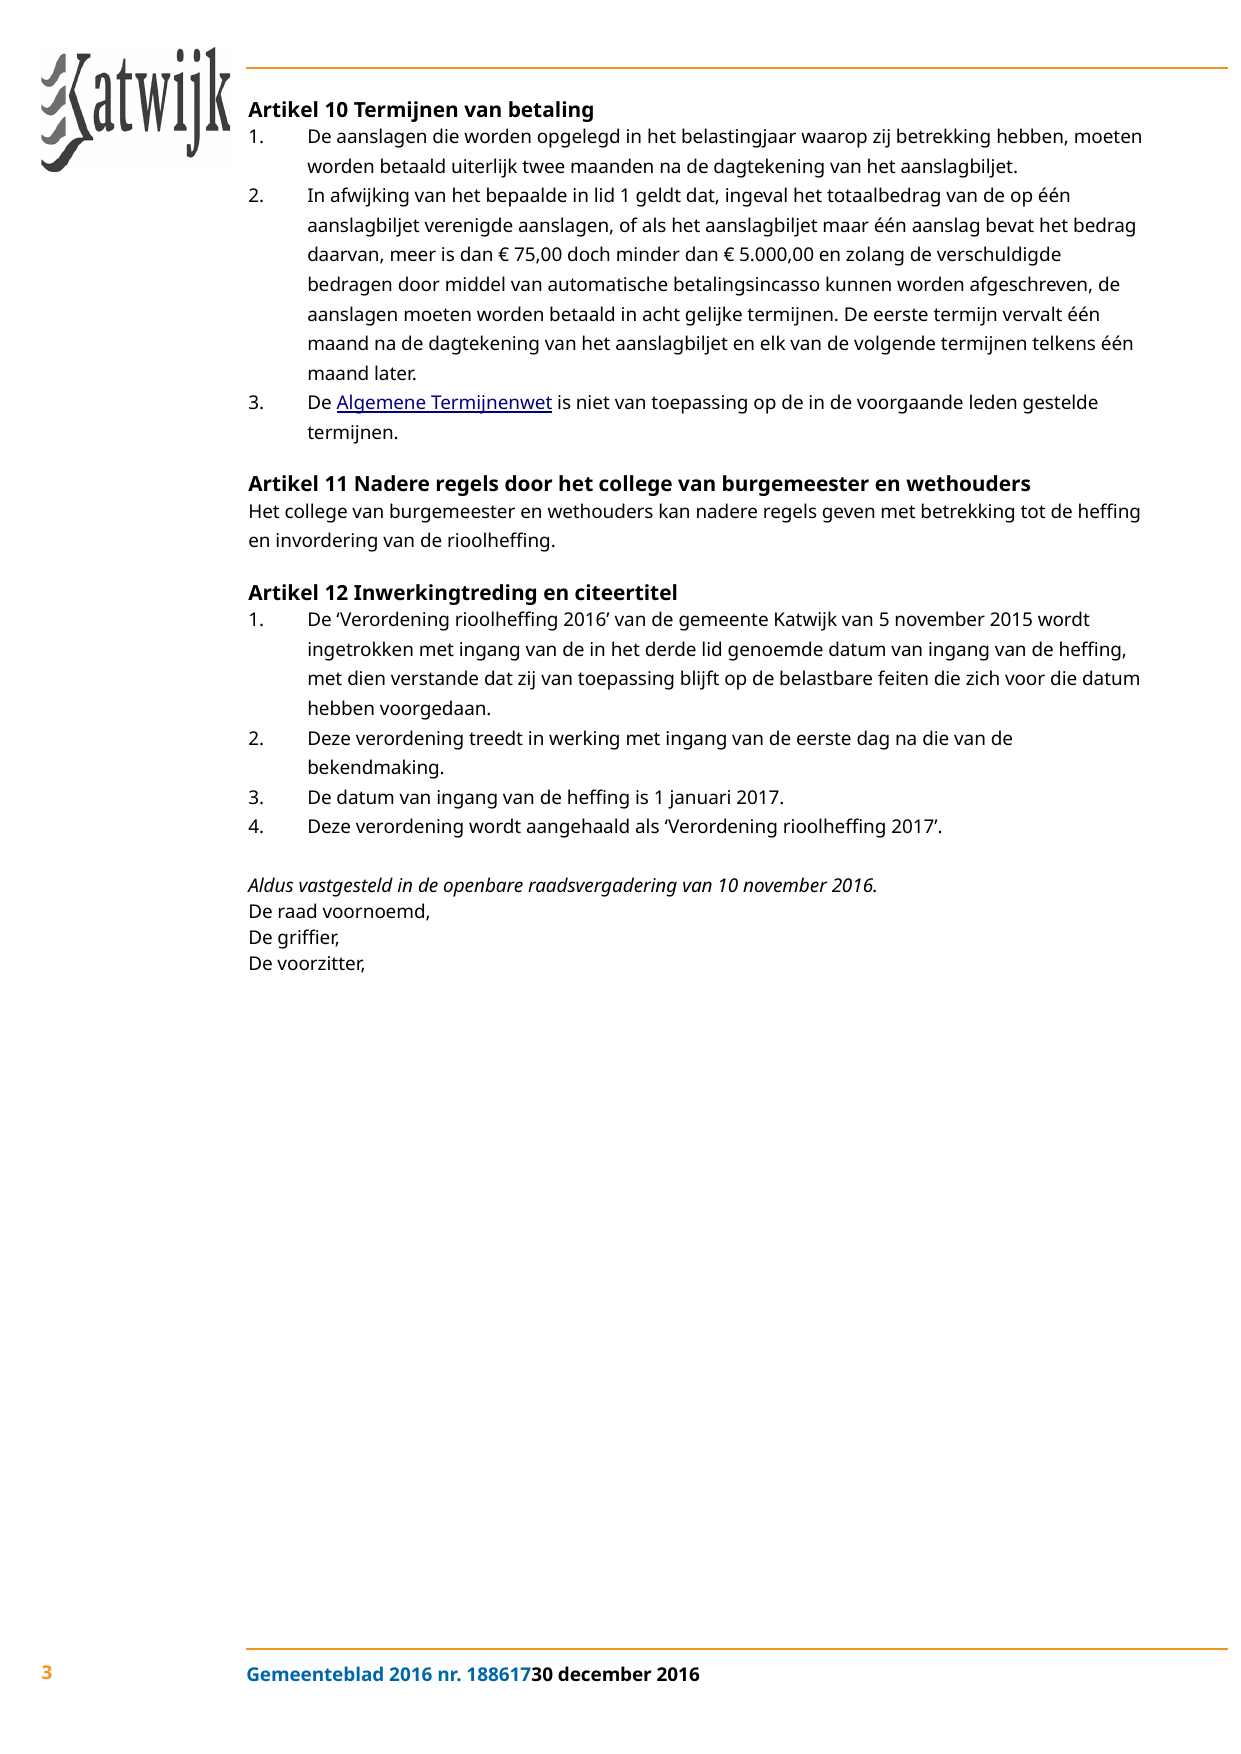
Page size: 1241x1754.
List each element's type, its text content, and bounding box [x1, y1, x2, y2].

text Aldus vastgesteld in de openbare raadsvergadering van 10 november 2016. [248, 873, 1152, 898]
picture [41, 47, 231, 172]
text De griffier, [248, 924, 1152, 950]
text Artikel 10 Termijnen van betaling [248, 95, 1152, 123]
list Deze verordening wordt aangehaald als ‘Verordening rioolheffing 2017’. [248, 813, 1152, 839]
list Deze verordening treedt in werking met ingang van de eerste dag na die van de bekendmaking. [248, 725, 1152, 780]
text Artikel 12 Inwerkingtreding en citeertitel [248, 578, 1152, 606]
list De ‘Verordening rioolheffing 2016’ van de gemeente Katwijk van 5 november 2015 wordt ingetrokken met ingang van de in het derde lid genoemde datum van ingang van de heffing, met dien verstande dat zij van toepassing blijft op de belastbare feiten die zich voor die datum hebben voorgedaan. [248, 606, 1152, 721]
text De raad voornoemd, [248, 898, 1152, 924]
list De aanslagen die worden opgelegd in het belastingjaar waarop zij betrekking hebben, moeten worden betaald uiterlijk twee maanden na de dagtekening van het aanslagbiljet. [248, 123, 1152, 178]
text Artikel 11 Nadere regels door het college van burgemeester en wethouders [248, 469, 1152, 498]
list De Algemene Termijnenwet is niet van toepassing op de in de voorgaande leden gestelde termijnen. [248, 389, 1152, 445]
text Het college van burgemeester en wethouders kan nadere regels geven met betrekking tot de heffing en invordering van de rioolheffing. [248, 498, 1152, 553]
list De datum van ingang van de heffing is 1 januari 2017. [248, 784, 1152, 809]
list In afwijking van het bepaalde in lid 1 geldt dat, ingeval het totaalbedrag van de op één aanslagbiljet verenigde aanslagen, of als het aanslagbiljet maar één aanslag bevat het bedrag daarvan, meer is dan € 75,00 doch minder dan € 5.000,00 en zolang de verschuldigde bedragen door middel van automatische betalingsincasso kunnen worden afgeschreven, de aanslagen moeten worden betaald in acht gelijke termijnen. De eerste termijn vervalt één maand na de dagtekening van het aanslagbiljet en elk van de volgende termijnen telkens één maand later. [248, 182, 1152, 386]
text De voorzitter, [248, 950, 1152, 976]
